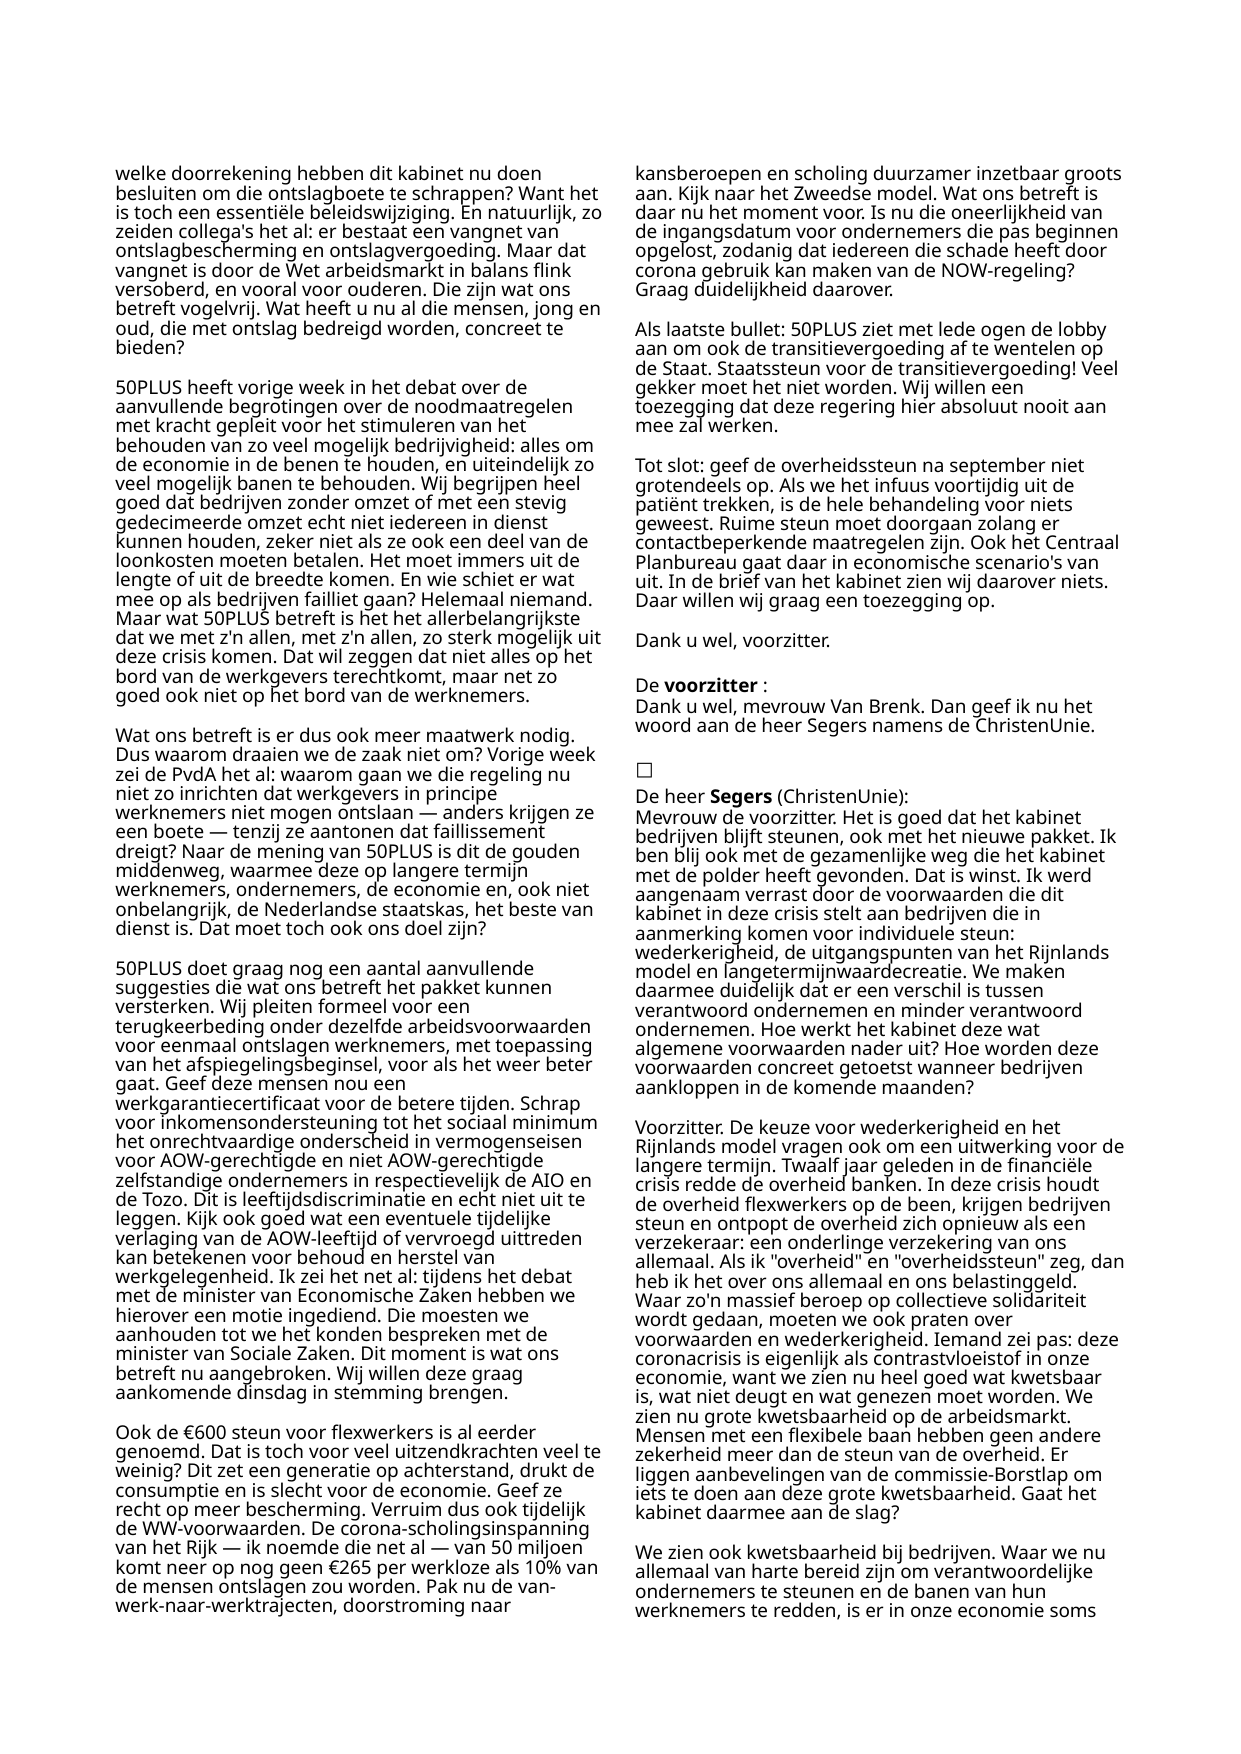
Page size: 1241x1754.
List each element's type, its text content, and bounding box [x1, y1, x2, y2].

text Ook de €600 steun voor flexwerkers is al eerder genoemd. Dat is toch voor veel uitzendkrachten veel te weinig? Dit zet een generatie op achterstand, drukt de consumptie en is slecht voor de economie. Geef ze recht op meer bescherming. Verruim dus ook tijdelijk de WW-voorwaarden. De corona-scholingsinspanning van het Rijk — ik noemde die net al — van 50 miljoen komt neer op nog geen €265 per werkloze als 10% van de mensen ontslagen zou worden. Pak nu de van-werk-naar-werktrajecten, doorstroming naar [115, 1424, 605, 1616]
text Mevrouw de voorzitter. Het is goed dat het kabinet bedrijven blijft steunen, ook met het nieuwe pakket. Ik ben blij ook met de gezamenlijke weg die het kabinet met de polder heeft gevonden. Dat is winst. Ik werd aangenaam verrast door de voorwaarden die dit kabinet in deze crisis stelt aan bedrijven die in aanmerking komen voor individuele steun: wederkerigheid, de uitgangspunten van het Rijnlands model en langetermijnwaardecreatie. We maken daarmee duidelijk dat er een verschil is tussen verantwoord ondernemen en minder verantwoord ondernemen. Hoe werkt het kabinet deze wat algemene voorwaarden nader uit? Hoe worden deze voorwaarden concreet getoetst wanneer bedrijven aankloppen in de komende maanden? [635, 809, 1125, 1098]
text De heer Segers (ChristenUnie): [635, 783, 1125, 809]
text 50PLUS heeft vorige week in het debat over de aanvullende begrotingen over de noodmaatregelen met kracht gepleit voor het stimuleren van het behouden van zo veel mogelijk bedrijvigheid: alles om de economie in de benen te houden, en uiteindelijk zo veel mogelijk banen te behouden. Wij begrijpen heel goed dat bedrijven zonder omzet of met een stevig gedecimeerde omzet echt niet iedereen in dienst kunnen houden, zeker niet als ze ook een deel van de loonkosten moeten betalen. Het moet immers uit de lengte of uit de breedte komen. En wie schiet er wat mee op als bedrijven failliet gaan? Helemaal niemand. Maar wat 50PLUS betreft is het het allerbelangrijkste dat we met z'n allen, met z'n allen, zo sterk mogelijk uit deze crisis komen. Dat wil zeggen dat niet alles op het bord van de werkgevers terechtkomt, maar net zo goed ook niet op het bord van de werknemers. [115, 379, 605, 706]
text De voorzitter : [635, 672, 1125, 698]
text We zien ook kwetsbaarheid bij bedrijven. Waar we nu allemaal van harte bereid zijn om verantwoordelijke ondernemers te steunen en de banen van hun werknemers te redden, is er in onze economie soms [635, 1544, 1125, 1621]
text 50PLUS doet graag nog een aantal aanvullende suggesties die wat ons betreft het pakket kunnen versterken. Wij pleiten formeel voor een terugkeerbeding onder dezelfde arbeidsvoorwaarden voor eenmaal ontslagen werknemers, met toepassing van het afspiegelingsbeginsel, voor als het weer beter gaat. Geef deze mensen nou een werkgarantiecertificaat voor de betere tijden. Schrap voor inkomensondersteuning tot het sociaal minimum het onrechtvaardige onderscheid in vermogenseisen voor AOW-gerechtigde en niet AOW-gerechtigde zelfstandige ondernemers in respectievelijk de AIO en de Tozo. Dit is leeftijdsdiscriminatie en echt niet uit te leggen. Kijk ook goed wat een eventuele tijdelijke verlaging van de AOW-leeftijd of vervroegd uittreden kan betekenen voor behoud en herstel van werkgelegenheid. Ik zei het net al: tijdens het debat met de minister van Economische Zaken hebben we hierover een motie ingediend. Die moesten we aanhouden tot we het konden bespreken met de minister van Sociale Zaken. Dit moment is wat ons betreft nu aangebroken. Wij willen deze graag aankomende dinsdag in stemming brengen. [115, 960, 605, 1403]
text welke doorrekening hebben dit kabinet nu doen besluiten om die ontslagboete te schrappen? Want het is toch een essentiële beleidswijziging. En natuurlijk, zo zeiden collega's het al: er bestaat een vangnet van ontslagbescherming en ontslagvergoeding. Maar dat vangnet is door de Wet arbeidsmarkt in balans flink versoberd, en vooral voor ouderen. Die zijn wat ons betreft vogelvrij. Wat heeft u nu al die mensen, jong en oud, die met ontslag bedreigd worden, concreet te bieden? [115, 165, 605, 358]
text ⬜ [635, 757, 1125, 783]
text Voorzitter. De keuze voor wederkerigheid en het Rijnlands model vragen ook om een uitwerking voor de langere termijn. Twaalf jaar geleden in de financiële crisis redde de overheid banken. In deze crisis houdt de overheid flexwerkers op de been, krijgen bedrijven steun en ontpopt de overheid zich opnieuw als een verzekeraar: een onderlinge verzekering van ons allemaal. Als ik "overheid" en "overheidssteun" zeg, dan heb ik het over ons allemaal en ons belastinggeld. Waar zo'n massief beroep op collectieve solidariteit wordt gedaan, moeten we ook praten over voorwaarden en wederkerigheid. Iemand zei pas: deze coronacrisis is eigenlijk als contrastvloeistof in onze economie, want we zien nu heel goed wat kwetsbaar is, wat niet deugt en wat genezen moet worden. We zien nu grote kwetsbaarheid op de arbeidsmarkt. Mensen met een flexibele baan hebben geen andere zekerheid meer dan de steun van de overheid. Er liggen aanbevelingen van de commissie-Borstlap om iets te doen aan deze grote kwetsbaarheid. Gaat het kabinet daarmee aan de slag? [635, 1119, 1125, 1523]
text Dank u wel, voorzitter. [635, 632, 1125, 651]
text Tot slot: geef de overheidssteun na september niet grotendeels op. Als we het infuus voortijdig uit de patiënt trekken, is de hele behandeling voor niets geweest. Ruime steun moet doorgaan zolang er contactbeperkende maatregelen zijn. Ook het Centraal Planbureau gaat daar in economische scenario's van uit. In de brief van het kabinet zien wij daarover niets. Daar willen wij graag een toezegging op. [635, 457, 1125, 611]
text Dank u wel, mevrouw Van Brenk. Dan geef ik nu het woord aan de heer Segers namens de ChristenUnie. [635, 698, 1125, 737]
text Als laatste bullet: 50PLUS ziet met lede ogen de lobby aan om ook de transitievergoeding af te wentelen op de Staat. Staatssteun voor de transitievergoeding! Veel gekker moet het niet worden. Wij willen een toezegging dat deze regering hier absoluut nooit aan mee zal werken. [635, 321, 1125, 437]
text kansberoepen en scholing duurzamer inzetbaar groots aan. Kijk naar het Zweedse model. Wat ons betreft is daar nu het moment voor. Is nu die oneerlijkheid van de ingangsdatum voor ondernemers die pas beginnen opgelost, zodanig dat iedereen die schade heeft door corona gebruik kan maken van de NOW-regeling? Graag duidelijkheid daarover. [635, 165, 1125, 300]
text Wat ons betreft is er dus ook meer maatwerk nodig. Dus waarom draaien we de zaak niet om? Vorige week zei de PvdA het al: waarom gaan we die regeling nu niet zo inrichten dat werkgevers in principe werknemers niet mogen ontslaan — anders krijgen ze een boete — tenzij ze aantonen dat faillissement dreigt? Naar de mening van 50PLUS is dit de gouden middenweg, waarmee deze op langere termijn werknemers, ondernemers, de economie en, ook niet onbelangrijk, de Nederlandse staatskas, het beste van dienst is. Dat moet toch ook ons doel zijn? [115, 727, 605, 939]
